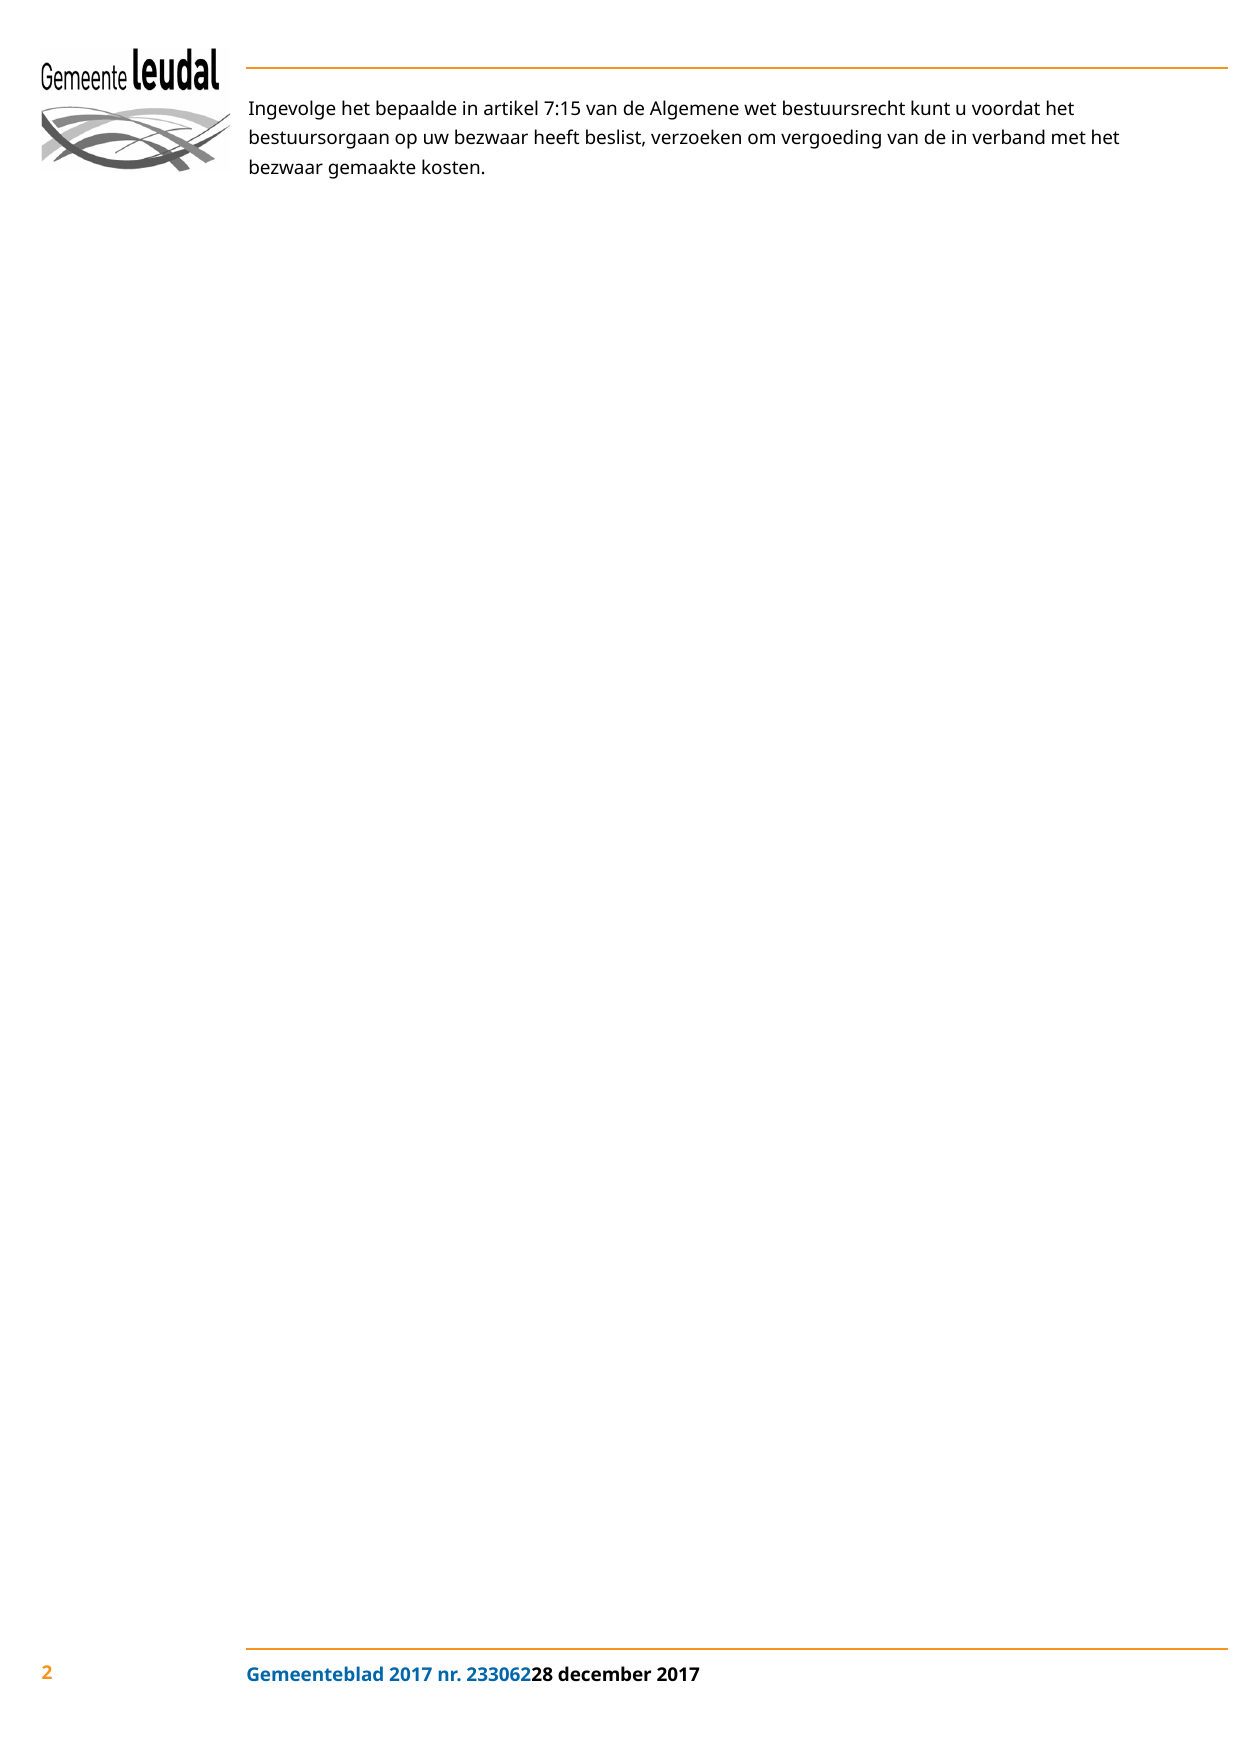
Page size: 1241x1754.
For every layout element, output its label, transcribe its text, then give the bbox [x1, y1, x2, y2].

picture [41, 47, 231, 172]
text Ingevolge het bepaalde in artikel 7:15 van de Algemene wet bestuursrecht kunt u voordat het bestuursorgaan op uw bezwaar heeft beslist, verzoeken om vergoeding van de in verband met het bezwaar gemaakte kosten. [248, 95, 1152, 180]
